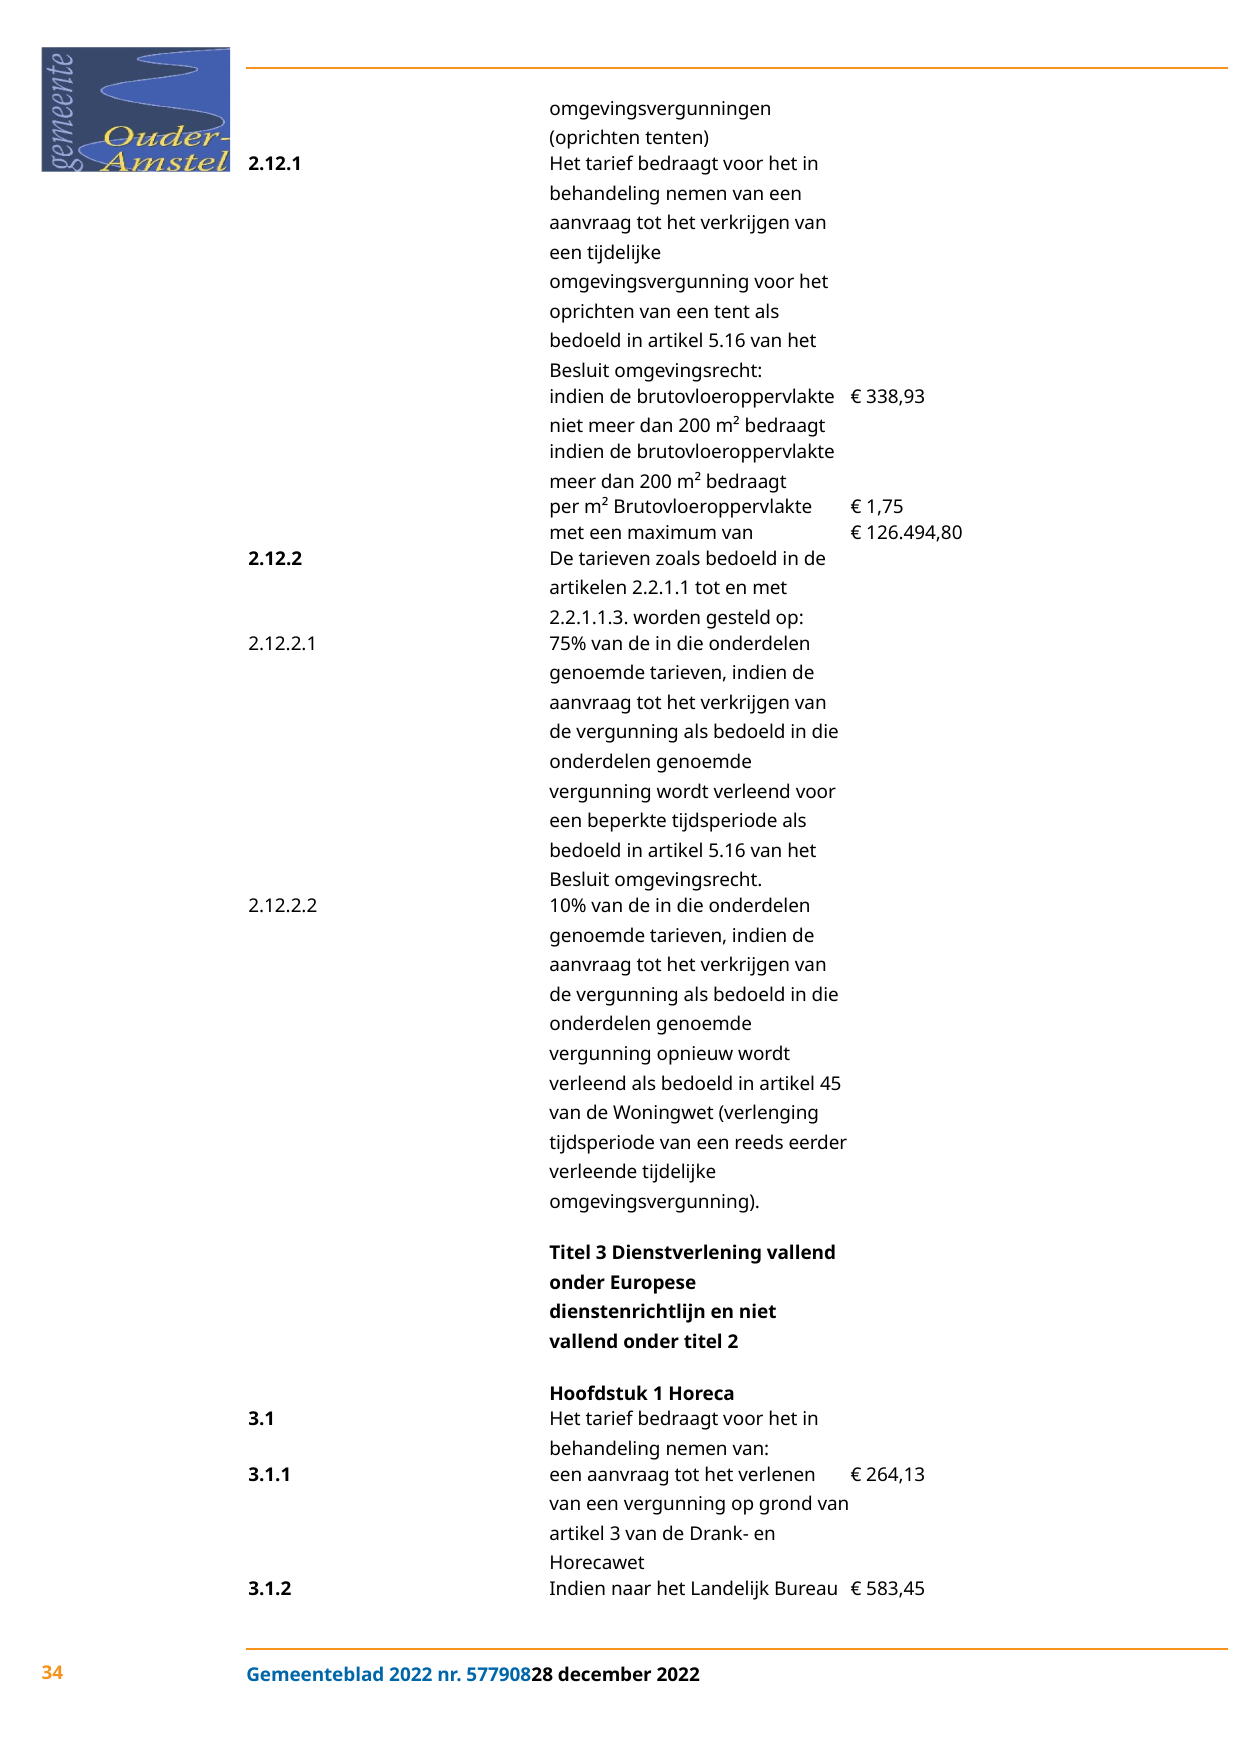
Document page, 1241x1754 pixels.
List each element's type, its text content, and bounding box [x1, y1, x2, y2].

table_cell Het tarief bedraagt voor het in behandeling nemen van: [549, 1406, 850, 1461]
table_cell [248, 383, 549, 438]
table_cell [248, 1380, 549, 1406]
table_cell [248, 519, 549, 545]
table_cell € 1,75 [850, 494, 1152, 519]
table_cell [850, 150, 1152, 383]
table_cell 3.1.1 [248, 1461, 549, 1575]
table_cell [248, 1240, 549, 1354]
table_cell 2.12.1 [248, 150, 549, 383]
table_cell € 126.494,80 [850, 519, 1152, 545]
table_cell [850, 438, 1152, 493]
table_cell Indien naar het Landelijk Bureau [549, 1575, 850, 1601]
table_cell [850, 95, 1152, 150]
table_cell 2.12.2 [248, 545, 549, 630]
table_cell [850, 1380, 1152, 1406]
table_cell een aanvraag tot het verlenen van een vergunning op grond van artikel 3 van de Drank- en Horecawet [549, 1461, 850, 1575]
table_cell [850, 1214, 1152, 1239]
table_cell 2.12.2.2 [248, 892, 549, 1214]
table_cell € 264,13 [850, 1461, 1152, 1575]
table_cell [248, 438, 549, 493]
table_cell [549, 1214, 850, 1239]
table_cell € 583,45 [850, 1575, 1152, 1601]
table_cell [248, 95, 549, 150]
table_cell Het tarief bedraagt voor het in behandeling nemen van een aanvraag tot het verkrijgen van een tijdelijke omgevingsvergunning voor het oprichten van een tent als bedoeld in artikel 5.16 van het Besluit omgevingsrecht: [549, 150, 850, 383]
table_cell per m² Brutovloeroppervlakte [549, 494, 850, 519]
table_cell 75% van de in die onderdelen genoemde tarieven, indien de aanvraag tot het verkrijgen van de vergunning als bedoeld in die onderdelen genoemde vergunning wordt verleend voor een beperkte tijdsperiode als bedoeld in artikel 5.16 van het Besluit omgevingsrecht. [549, 630, 850, 892]
table_cell € 338,93 [850, 383, 1152, 438]
table_cell indien de brutovloeroppervlakte niet meer dan 200 m² bedraagt [549, 383, 850, 438]
table_cell 3.1.2 [248, 1575, 549, 1601]
table_cell 10% van de in die onderdelen genoemde tarieven, indien de aanvraag tot het verkrijgen van de vergunning als bedoeld in die onderdelen genoemde vergunning opnieuw wordt verleend als bedoeld in artikel 45 van de Woningwet (verlenging tijdsperiode van een reeds eerder verleende tijdelijke omgevingsvergunning). [549, 892, 850, 1214]
table_cell [850, 892, 1152, 1214]
table_cell indien de brutovloeroppervlakte meer dan 200 m² bedraagt [549, 438, 850, 493]
table_cell [549, 1354, 850, 1380]
table_cell [850, 1240, 1152, 1354]
picture [41, 47, 231, 172]
table_cell [850, 545, 1152, 630]
table_cell [248, 494, 549, 519]
table_cell De tarieven zoals bedoeld in de artikelen 2.2.1.1 tot en met 2.2.1.1.3. worden gesteld op: [549, 545, 850, 630]
table_cell [850, 1354, 1152, 1380]
table_cell omgevingsvergunningen (oprichten tenten) [549, 95, 850, 150]
table_cell 2.12.2.1 [248, 630, 549, 892]
table_cell met een maximum van [549, 519, 850, 545]
table_cell [248, 1354, 549, 1380]
table_cell 3.1 [248, 1406, 549, 1461]
table_cell Hoofdstuk 1 Horeca [549, 1380, 850, 1406]
table_cell [850, 1406, 1152, 1461]
table_cell Titel 3 Dienstverlening vallend onder Europese dienstenrichtlijn en niet vallend onder titel 2 [549, 1240, 850, 1354]
table_cell [248, 1214, 549, 1239]
table_cell [850, 630, 1152, 892]
